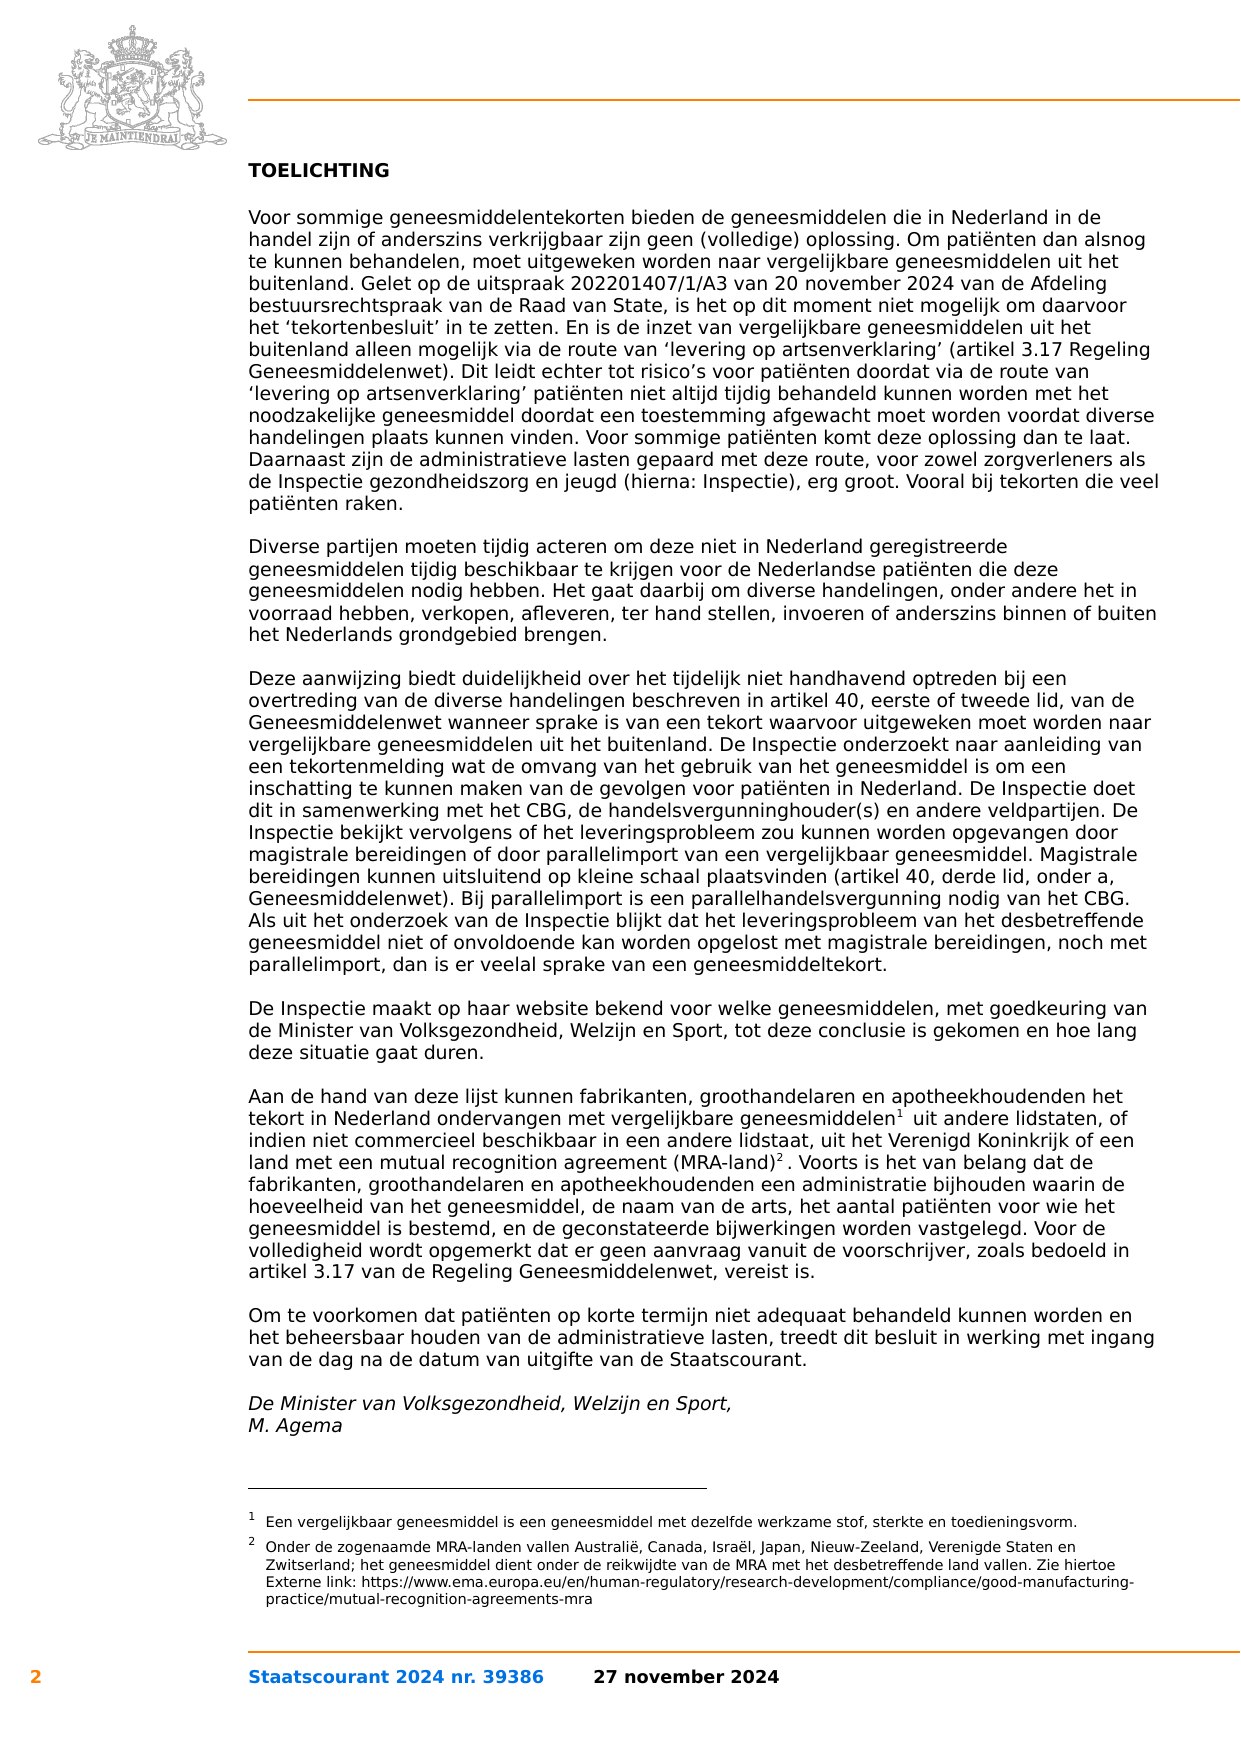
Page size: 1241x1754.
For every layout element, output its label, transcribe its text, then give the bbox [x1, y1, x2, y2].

text Deze aanwijzing biedt duidelijkheid over het tijdelijk niet handhavend optreden bij een overtreding van de diverse handelingen beschreven in artikel 40, eerste of tweede lid, van de Geneesmiddelenwet wanneer sprake is van een tekort waarvoor uitgeweken moet worden naar vergelijkbare geneesmiddelen uit het buitenland. De Inspectie onderzoekt naar aanleiding van een tekortenmelding wat de omvang van het gebruik van het geneesmiddel is om een inschatting te kunnen maken van de gevolgen voor patiënten in Nederland. De Inspectie doet dit in samenwerking met het CBG, de handelsvergunninghouder(s) en andere veldpartijen. De Inspectie bekijkt vervolgens of het leveringsprobleem zou kunnen worden opgevangen door magistrale bereidingen of door parallelimport van een vergelijkbaar geneesmiddel. Magistrale bereidingen kunnen uitsluitend op kleine schaal plaatsvinden (artikel 40, derde lid, onder a, Geneesmiddelenwet). Bij parallelimport is een parallelhandelsvergunning nodig van het CBG. [248, 668, 1163, 910]
text Voor sommige geneesmiddelentekorten bieden de geneesmiddelen die in Nederland in de handel zijn of anderszins verkrijgbaar zijn geen (volledige) oplossing. Om patiënten dan alsnog te kunnen behandelen, moet uitgeweken worden naar vergelijkbare geneesmiddelen uit het buitenland. Gelet op de uitspraak 202201407/1/A3 van 20 november 2024 van de Afdeling bestuursrechtspraak van de Raad van State, is het op dit moment niet mogelijk om daarvoor het ‘tekortenbesluit’ in te zetten. En is de inzet van vergelijkbare geneesmiddelen uit het buitenland alleen mogelijk via de route van ‘levering op artsenverklaring’ (artikel 3.17 Regeling Geneesmiddelenwet). Dit leidt echter tot risico’s voor patiënten doordat via de route van ‘levering op artsenverklaring’ patiënten niet altijd tijdig behandeld kunnen worden met het noodzakelijke geneesmiddel doordat een toestemming afgewacht moet worden voordat diverse handelingen plaats kunnen vinden. Voor sommige patiënten komt deze oplossing dan te laat. Daarnaast zijn de administratieve lasten gepaard met deze route, voor zowel zorgverleners als de Inspectie gezondheidszorg en jeugd (hierna: Inspectie), erg groot. Vooral bij tekorten die veel patiënten raken. [248, 207, 1163, 514]
text Onder de zogenaamde MRA-landen vallen Australië, Canada, Israël, Japan, Nieuw-Zeeland, Verenigde Staten en Zwitserland; het geneesmiddel dient onder de reikwijdte van de MRA met het desbetreffende land vallen. Zie hiertoe Externe link: https://www.ema.europa.eu/en/human-regulatory/research-development/compliance/good-manufacturing-practice/mutual-recognition-agreements-mra [248, 1535, 1163, 1608]
text Een vergelijkbaar geneesmiddel is een geneesmiddel met dezelfde werkzame stof, sterkte en toedieningsvorm. [248, 1510, 1163, 1532]
text Als uit het onderzoek van de Inspectie blijkt dat het leveringsprobleem van het desbetreffende geneesmiddel niet of onvoldoende kan worden opgelost met magistrale bereidingen, noch met parallelimport, dan is er veelal sprake van een geneesmiddeltekort. [248, 910, 1163, 976]
text De Minister van Volksgezondheid, Welzijn en Sport, M. Agema [248, 1393, 1163, 1437]
subtitle TOELICHTING [248, 160, 1163, 182]
text Om te voorkomen dat patiënten op korte termijn niet adequaat behandeld kunnen worden en het beheersbaar houden van de administratieve lasten, treedt dit besluit in werking met ingang van de dag na de datum van uitgifte van de Staatscourant. [248, 1305, 1163, 1371]
text De Inspectie maakt op haar website bekend voor welke geneesmiddelen, met goedkeuring van de Minister van Volksgezondheid, Welzijn en Sport, tot deze conclusie is gekomen en hoe lang deze situatie gaat duren. [248, 998, 1163, 1064]
picture [38, 25, 227, 150]
text Aan de hand van deze lijst kunnen fabrikanten, groothandelaren en apotheekhoudenden het tekort in Nederland ondervangen met vergelijkbare geneesmiddelen uit andere lidstaten, of indien niet commercieel beschikbaar in een andere lidstaat, uit het Verenigd Koninkrijk of een land met een mutual recognition agreement (MRA-land). Voorts is het van belang dat de fabrikanten, groothandelaren en apotheekhoudenden een administratie bijhouden waarin de hoeveelheid van het geneesmiddel, de naam van de arts, het aantal patiënten voor wie het geneesmiddel is bestemd, en de geconstateerde bijwerkingen worden vastgelegd. Voor de volledigheid wordt opgemerkt dat er geen aanvraag vanuit de voorschrijver, zoals bedoeld in artikel 3.17 van de Regeling Geneesmiddelenwet, vereist is. [248, 1086, 1163, 1283]
text Diverse partijen moeten tijdig acteren om deze niet in Nederland geregistreerde geneesmiddelen tijdig beschikbaar te krijgen voor de Nederlandse patiënten die deze geneesmiddelen nodig hebben. Het gaat daarbij om diverse handelingen, onder andere het in voorraad hebben, verkopen, afleveren, ter hand stellen, invoeren of anderszins binnen of buiten het Nederlands grondgebied brengen. [248, 536, 1163, 646]
